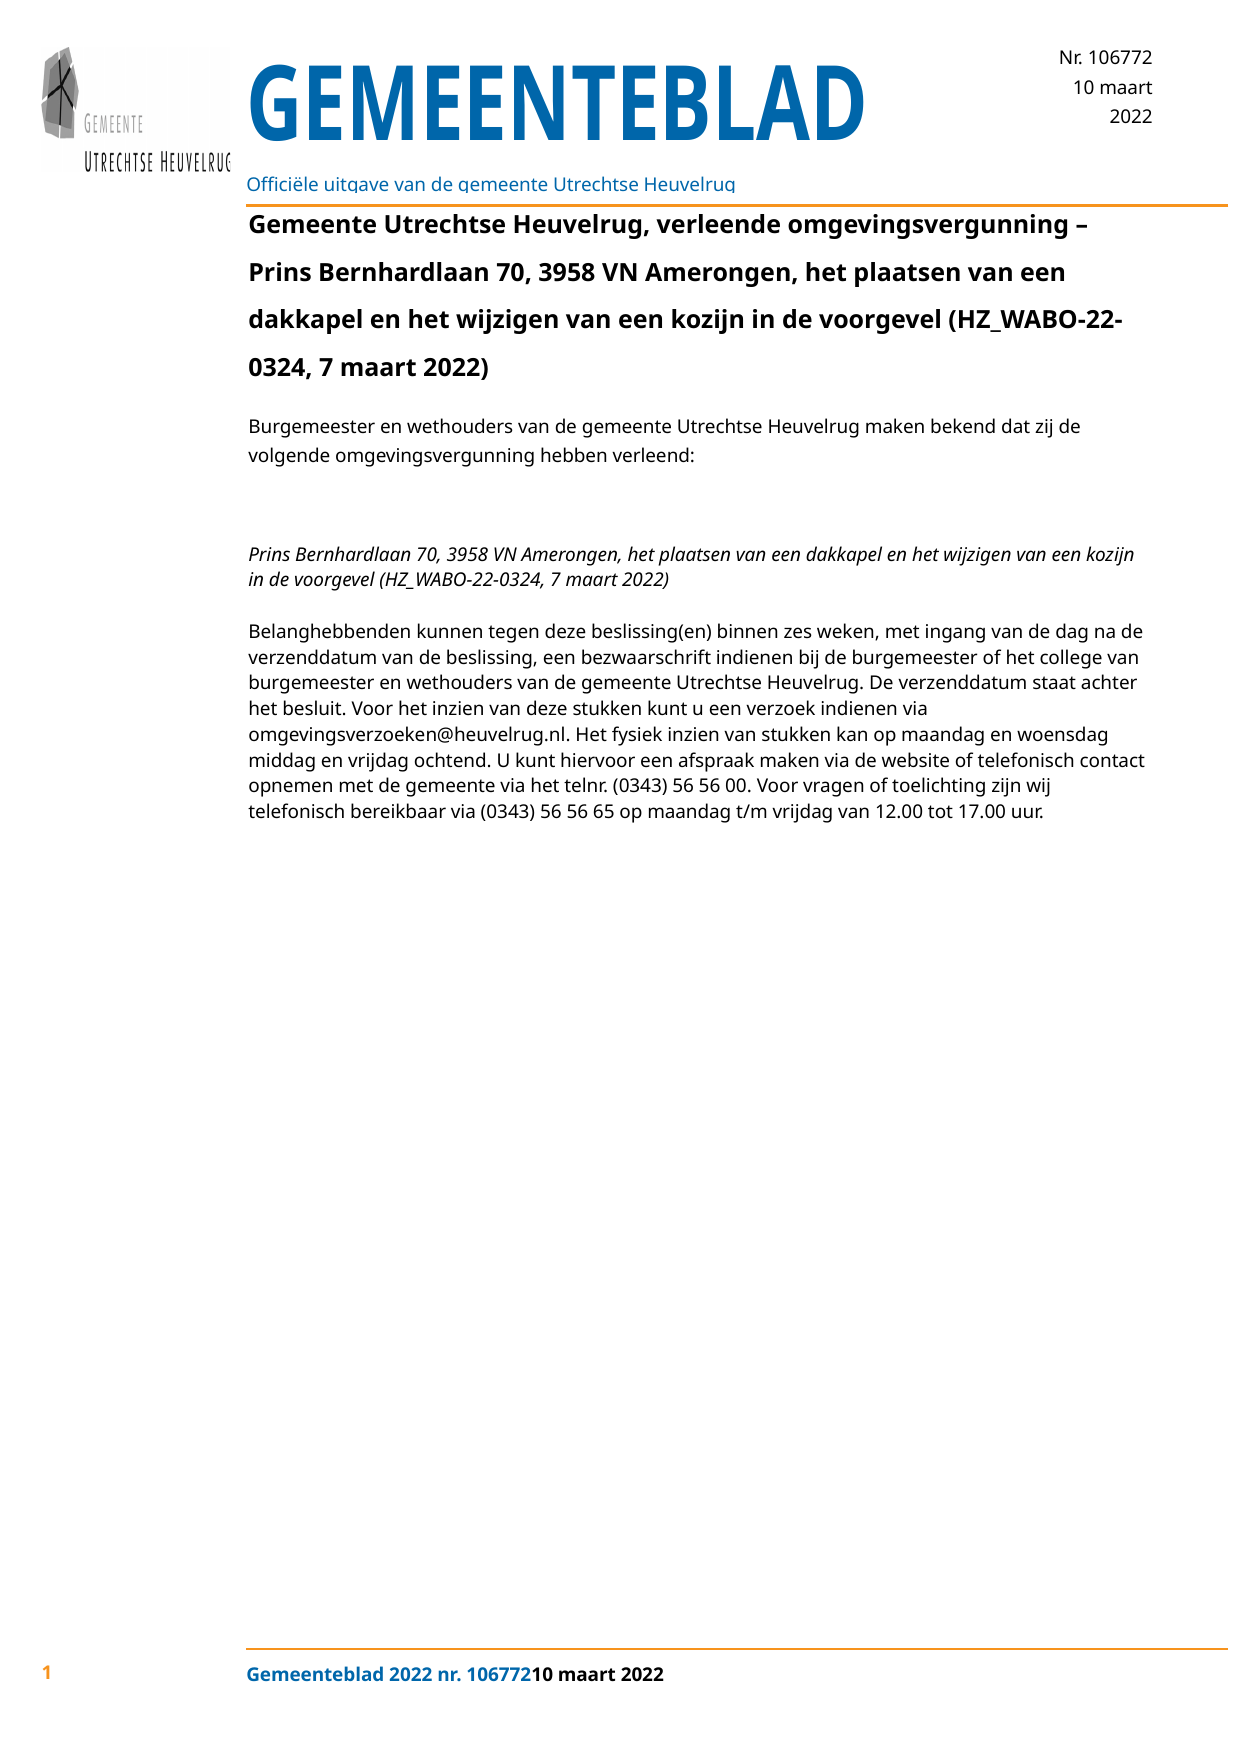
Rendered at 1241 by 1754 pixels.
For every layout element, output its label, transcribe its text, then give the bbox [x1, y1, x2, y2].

picture [41, 47, 231, 172]
text Belanghebbenden kunnen tegen deze beslissing(en) binnen zes weken, met ingang van de dag na de verzenddatum van de beslissing, een bezwaarschrift indienen bij de burgemeester of het college van burgemeester en wethouders van de gemeente Utrechtse Heuvelrug. De verzenddatum staat achter het besluit. Voor het inzien van deze stukken kunt u een verzoek indienen via omgevingsverzoeken@heuvelrug.nl. Het fysiek inzien van stukken kan op maandag en woensdag middag en vrijdag ochtend. U kunt hiervoor een afspraak maken via de website of telefonisch contact opnemen met de gemeente via het telnr. (0343) 56 56 00. Voor vragen of toelichting zijn wij telefonisch bereikbaar via (0343) 56 56 65 op maandag t/m vrijdag van 12.00 tot 17.00 uur. [248, 618, 1152, 824]
text Gemeente Utrechtse Heuvelrug, verleende omgevingsvergunning – Prins Bernhardlaan 70, 3958 VN Amerongen, het plaatsen van een dakkapel en het wijzigen van een kozijn in de voorgevel (HZ_WABO-22-0324, 7 maart 2022) [248, 207, 1152, 384]
text Prins Bernhardlaan 70, 3958 VN Amerongen, het plaatsen van een dakkapel en het wijzigen van een kozijn in de voorgevel (HZ_WABO-22-0324, 7 maart 2022) [248, 541, 1152, 592]
text Burgemeester en wethouders van de gemeente Utrechtse Heuvelrug maken bekend dat zij de volgende omgevingsvergunning hebben verleend: [248, 413, 1152, 468]
